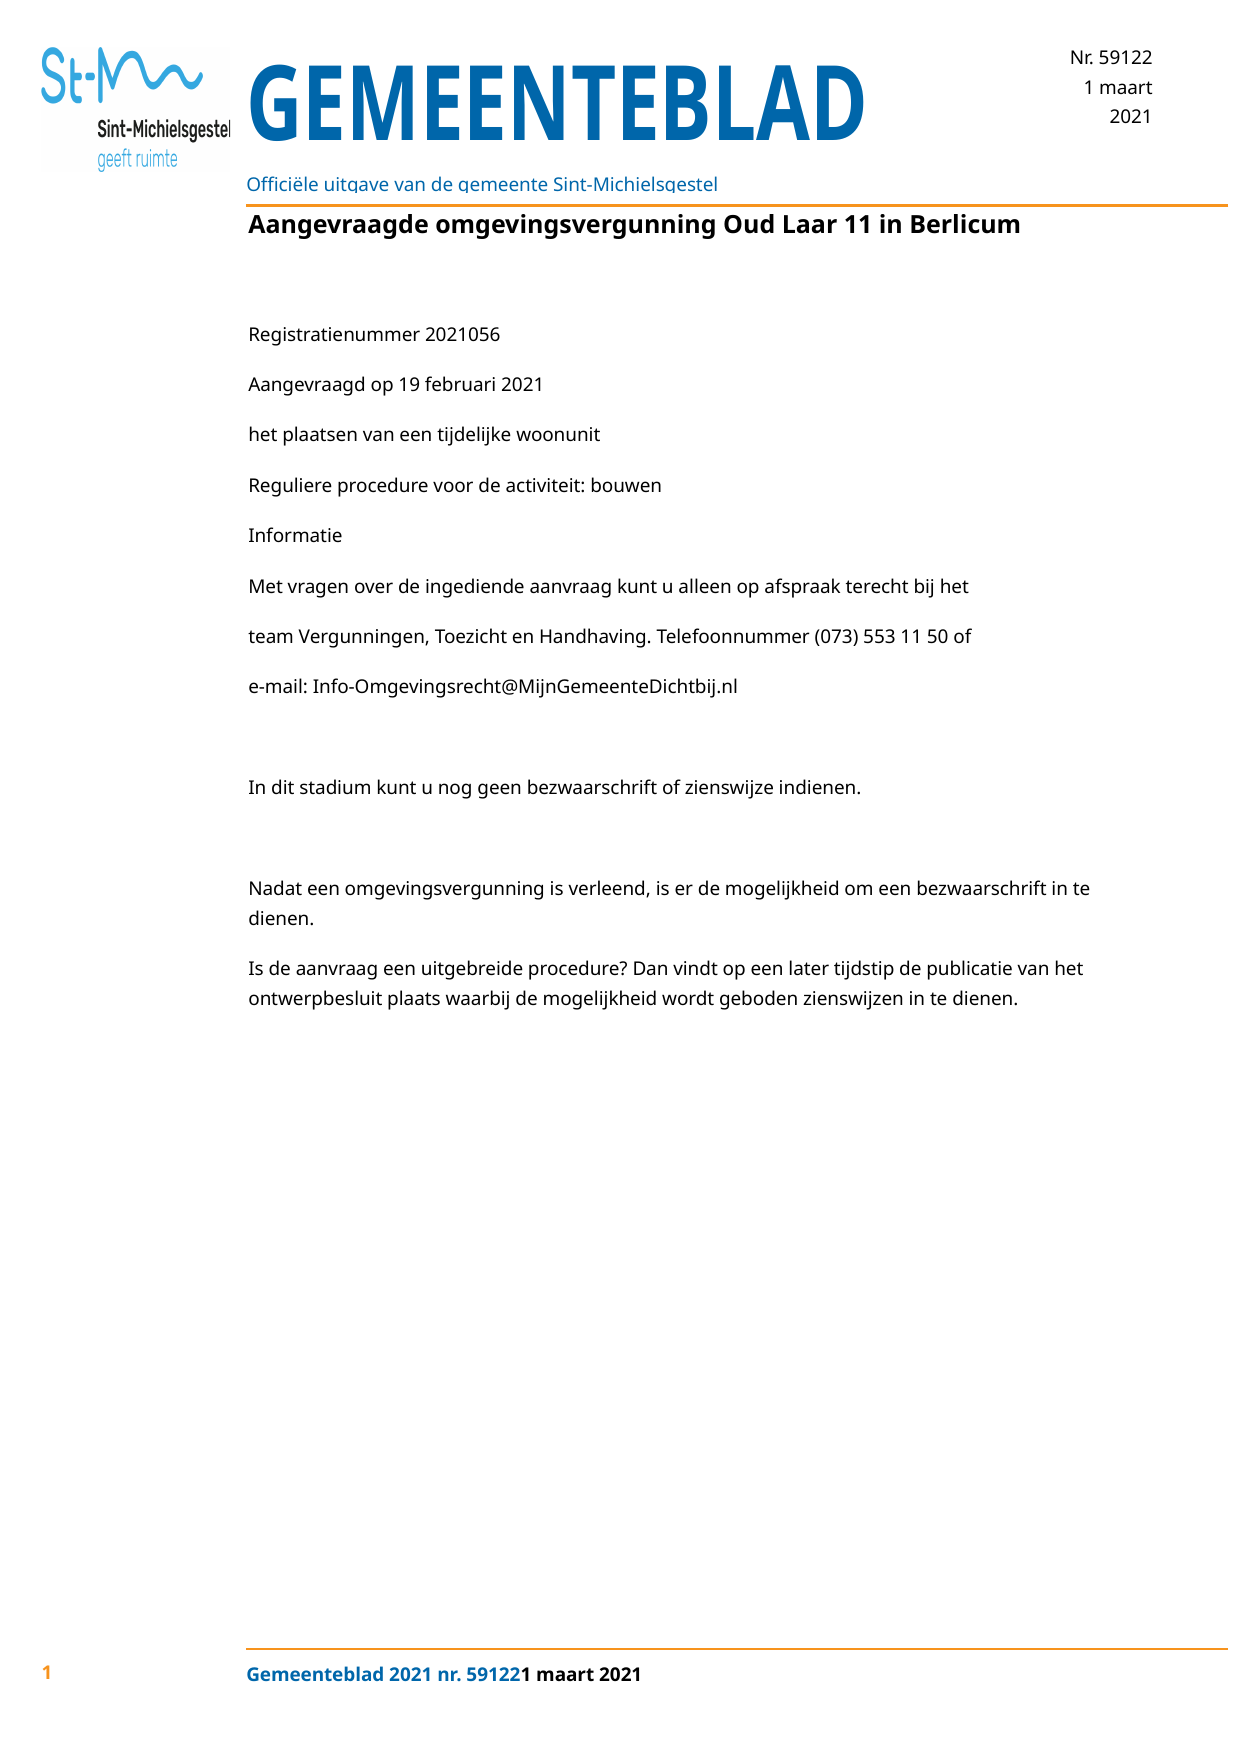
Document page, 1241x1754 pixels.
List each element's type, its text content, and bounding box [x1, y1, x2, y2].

text e-mail: Info-Omgevingsrecht@MijnGemeenteDichtbij.nl [248, 674, 1152, 699]
text Aangevraagd op 19 februari 2021 [248, 371, 1152, 397]
text In dit stadium kunt u nog geen bezwaarschrift of zienswijze indienen. [248, 774, 1152, 800]
text Met vragen over de ingediende aanvraag kunt u alleen op afspraak terecht bij het [248, 573, 1152, 598]
text Registratienummer 2021056 [248, 321, 1152, 346]
picture [41, 47, 231, 172]
text Nadat een omgevingsvergunning is verleend, is er de mogelijkheid om een bezwaarschrift in te dienen. [248, 875, 1152, 931]
text team Vergunningen, Toezicht en Handhaving. Telefoonnummer (073) 553 11 50 of [248, 623, 1152, 649]
text het plaatsen van een tijdelijke woonunit [248, 422, 1152, 447]
text Is de aanvraag een uitgebreide procedure? Dan vindt op een later tijdstip de publicatie van het ontwerpbesluit plaats waarbij de mogelijkheid wordt geboden zienswijzen in te dienen. [248, 955, 1152, 1011]
text Reguliere procedure voor de activiteit: bouwen [248, 472, 1152, 498]
text Informatie [248, 522, 1152, 548]
text Aangevraagde omgevingsvergunning Oud Laar 11 in Berlicum [248, 207, 1152, 241]
